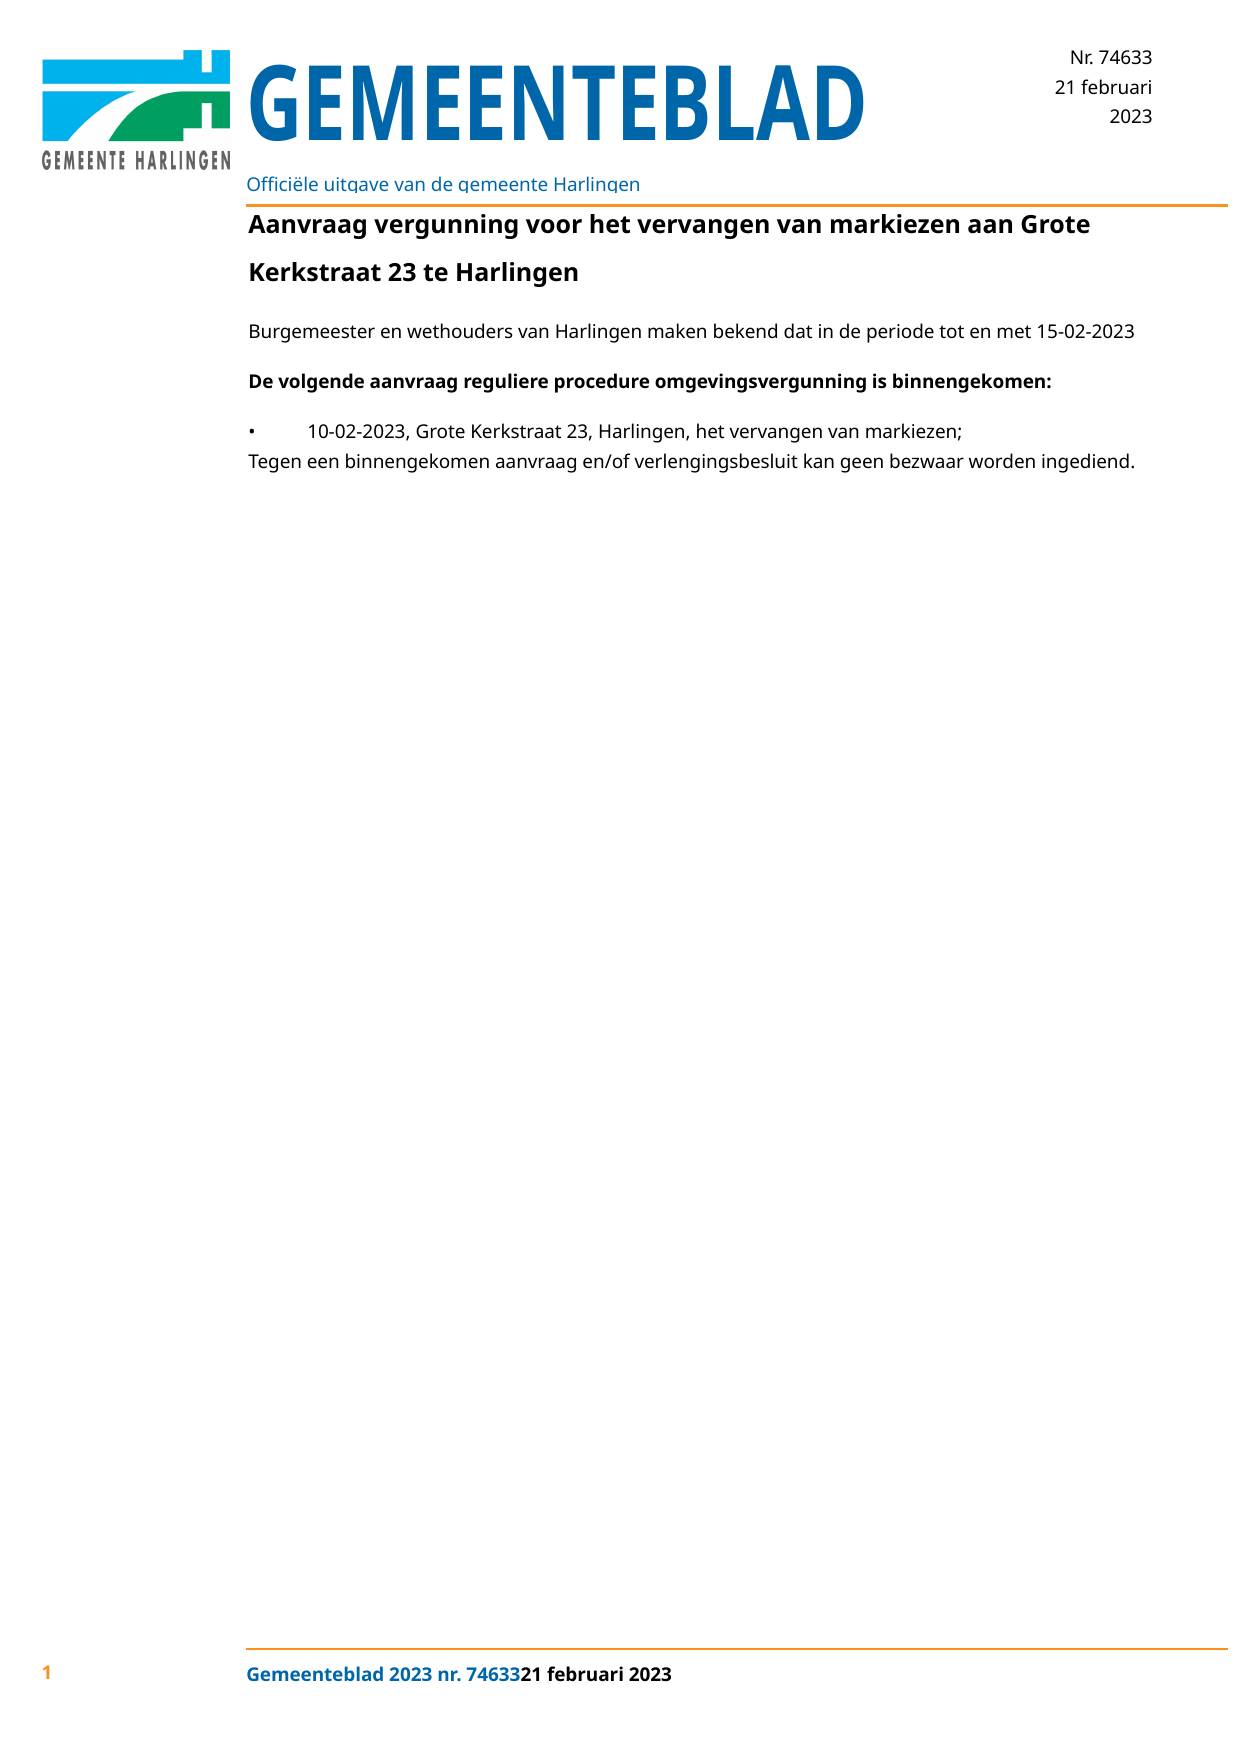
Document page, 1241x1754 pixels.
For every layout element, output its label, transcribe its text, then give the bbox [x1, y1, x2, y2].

text De volgende aanvraag reguliere procedure omgevingsvergunning is binnengekomen: [248, 368, 1152, 394]
text Aanvraag vergunning voor het vervangen van markiezen aan Grote Kerkstraat 23 te Harlingen [248, 207, 1152, 288]
picture [41, 47, 231, 172]
text Burgemeester en wethouders van Harlingen maken bekend dat in de periode tot en met 15-02-2023 [248, 318, 1152, 344]
text Tegen een binnengekomen aanvraag en/of verlengingsbesluit kan geen bezwaar worden ingediend. [248, 448, 1152, 474]
list 10-02-2023, Grote Kerkstraat 23, Harlingen, het vervangen van markiezen; [248, 419, 1152, 444]
